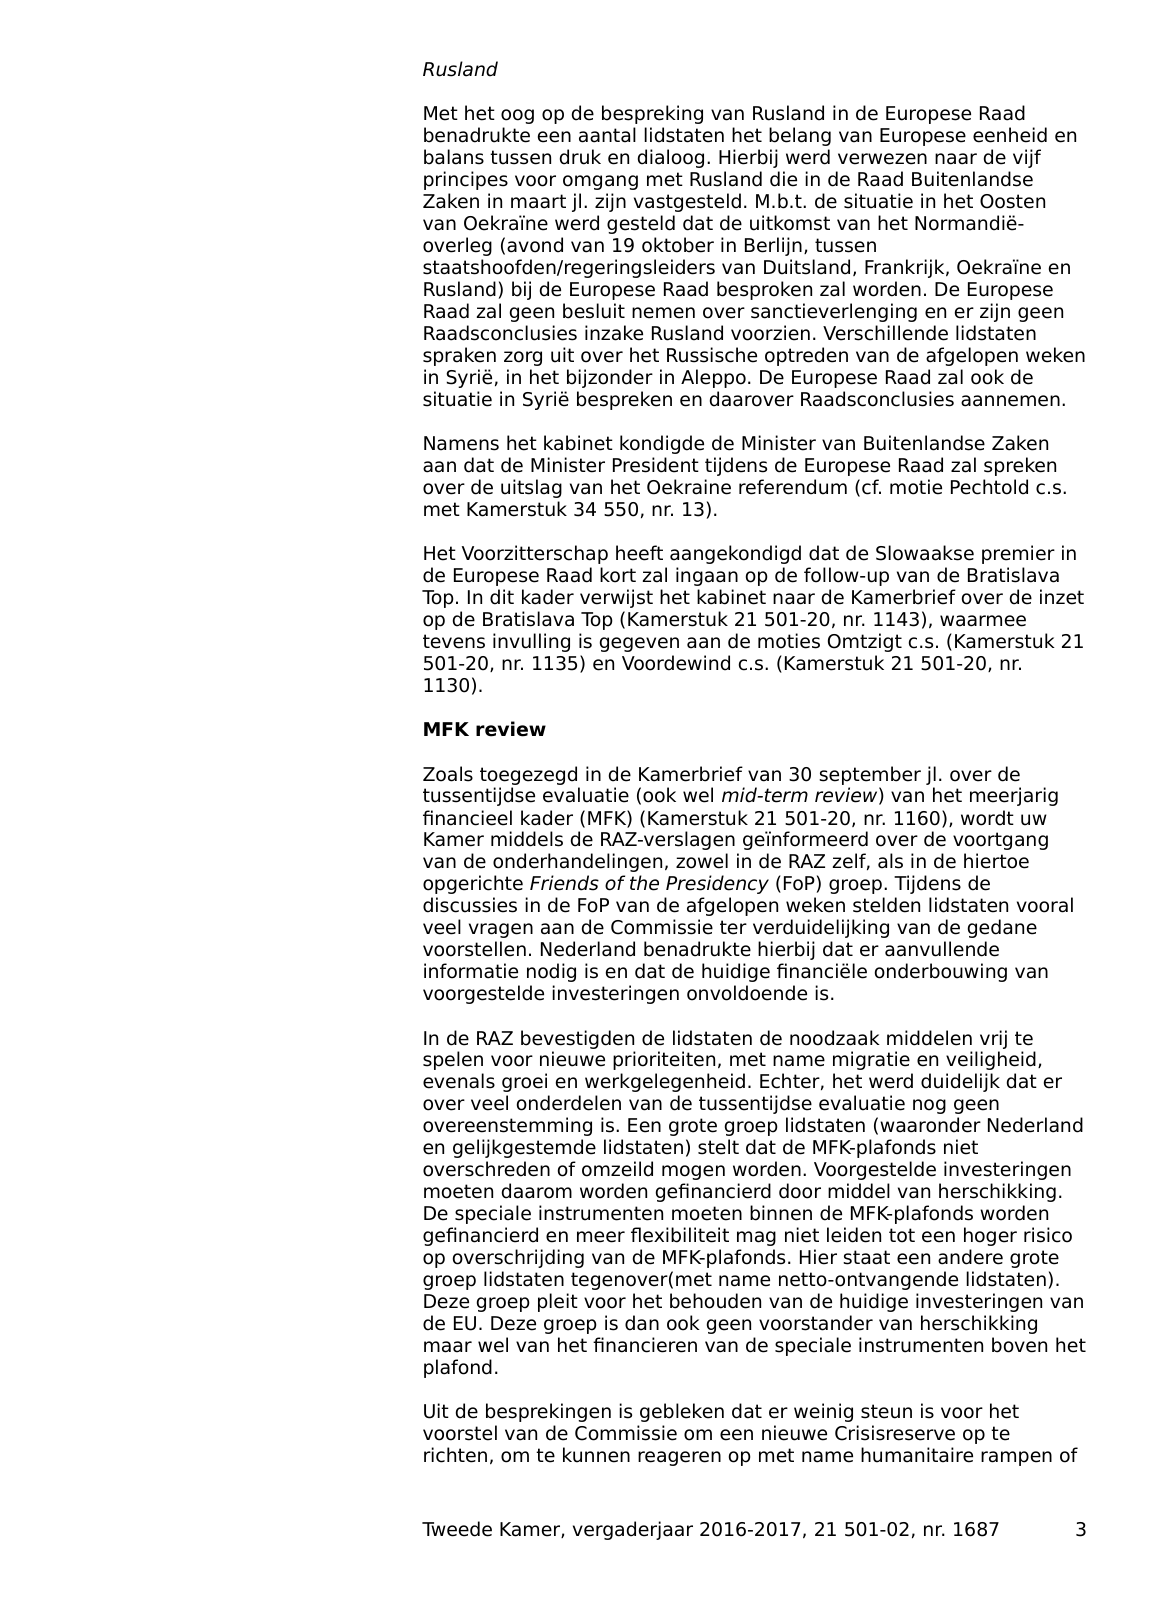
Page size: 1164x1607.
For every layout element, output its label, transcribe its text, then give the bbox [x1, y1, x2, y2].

text Zoals toegezegd in de Kamerbrief van 30 september jl. over de tussentijdse evaluatie (ook wel mid-term review) van het meerjarig financieel kader (MFK) (Kamerstuk 21 501-20, nr. 1160), wordt uw Kamer middels de RAZ-verslagen geïnformeerd over de voortgang van de onderhandelingen, zowel in de RAZ zelf, als in de hiertoe opgerichte Friends of the Presidency (FoP) groep. Tijdens de discussies in de FoP van de afgelopen weken stelden lidstaten vooral veel vragen aan de Commissie ter verduidelijking van de gedane voorstellen. Nederland benadrukte hierbij dat er aanvullende informatie nodig is en dat de huidige financiële onderbouwing van voorgestelde investeringen onvoldoende is. [422, 763, 1087, 1005]
text Namens het kabinet kondigde de Minister van Buitenlandse Zaken aan dat de Minister President tijdens de Europese Raad zal spreken over de uitslag van het Oekraine referendum (cf. motie Pechtold c.s. met Kamerstuk 34 550, nr. 13). [422, 433, 1087, 521]
text Het Voorzitterschap heeft aangekondigd dat de Slowaakse premier in de Europese Raad kort zal ingaan op de follow-up van de Bratislava Top. In dit kader verwijst het kabinet naar de Kamerbrief over de inzet op de Bratislava Top (Kamerstuk 21 501-20, nr. 1143), waarmee tevens invulling is gegeven aan de moties Omtzigt c.s. (Kamerstuk 21 501-20, nr. 1135) en Voordewind c.s. (Kamerstuk 21 501-20, nr. 1130). [422, 543, 1087, 697]
text In de RAZ bevestigden de lidstaten de noodzaak middelen vrij te spelen voor nieuwe prioriteiten, met name migratie en veiligheid, evenals groei en werkgelegenheid. Echter, het werd duidelijk dat er over veel onderdelen van de tussentijdse evaluatie nog geen overeenstemming is. Een grote groep lidstaten (waaronder Nederland en gelijkgestemde lidstaten) stelt dat de MFK-plafonds niet overschreden of omzeild mogen worden. Voorgestelde investeringen moeten daarom worden gefinancierd door middel van herschikking. De speciale instrumenten moeten binnen de MFK-plafonds worden gefinancierd en meer flexibiliteit mag niet leiden tot een hoger risico op overschrijding van de MFK-plafonds. Hier staat een andere grote groep lidstaten tegenover(met name netto-ontvangende lidstaten). Deze groep pleit voor het behouden van de huidige investeringen van de EU. Deze groep is dan ook geen voorstander van herschikking maar wel van het financieren van de speciale instrumenten boven het plafond. [422, 1027, 1087, 1379]
subtitle MFK review [422, 719, 1087, 741]
text Met het oog op de bespreking van Rusland in de Europese Raad benadrukte een aantal lidstaten het belang van Europese eenheid en balans tussen druk en dialoog. Hierbij werd verwezen naar de vijf principes voor omgang met Rusland die in de Raad Buitenlandse Zaken in maart jl. zijn vastgesteld. M.b.t. de situatie in het Oosten van Oekraïne werd gesteld dat de uitkomst van het Normandië-overleg (avond van 19 oktober in Berlijn, tussen staatshoofden/regeringsleiders van Duitsland, Frankrijk, Oekraïne en Rusland) bij de Europese Raad besproken zal worden. De Europese Raad zal geen besluit nemen over sanctieverlenging en er zijn geen Raadsconclusies inzake Rusland voorzien. Verschillende lidstaten spraken zorg uit over het Russische optreden van de afgelopen weken in Syrië, in het bijzonder in Aleppo. De Europese Raad zal ook de situatie in Syrië bespreken en daarover Raadsconclusies aannemen. [422, 103, 1087, 411]
text Uit de besprekingen is gebleken dat er weinig steun is voor het voorstel van de Commissie om een nieuwe Crisisreserve op te richten, om te kunnen reageren op met name humanitaire rampen of [422, 1401, 1087, 1467]
subtitle Rusland [422, 59, 1087, 81]
